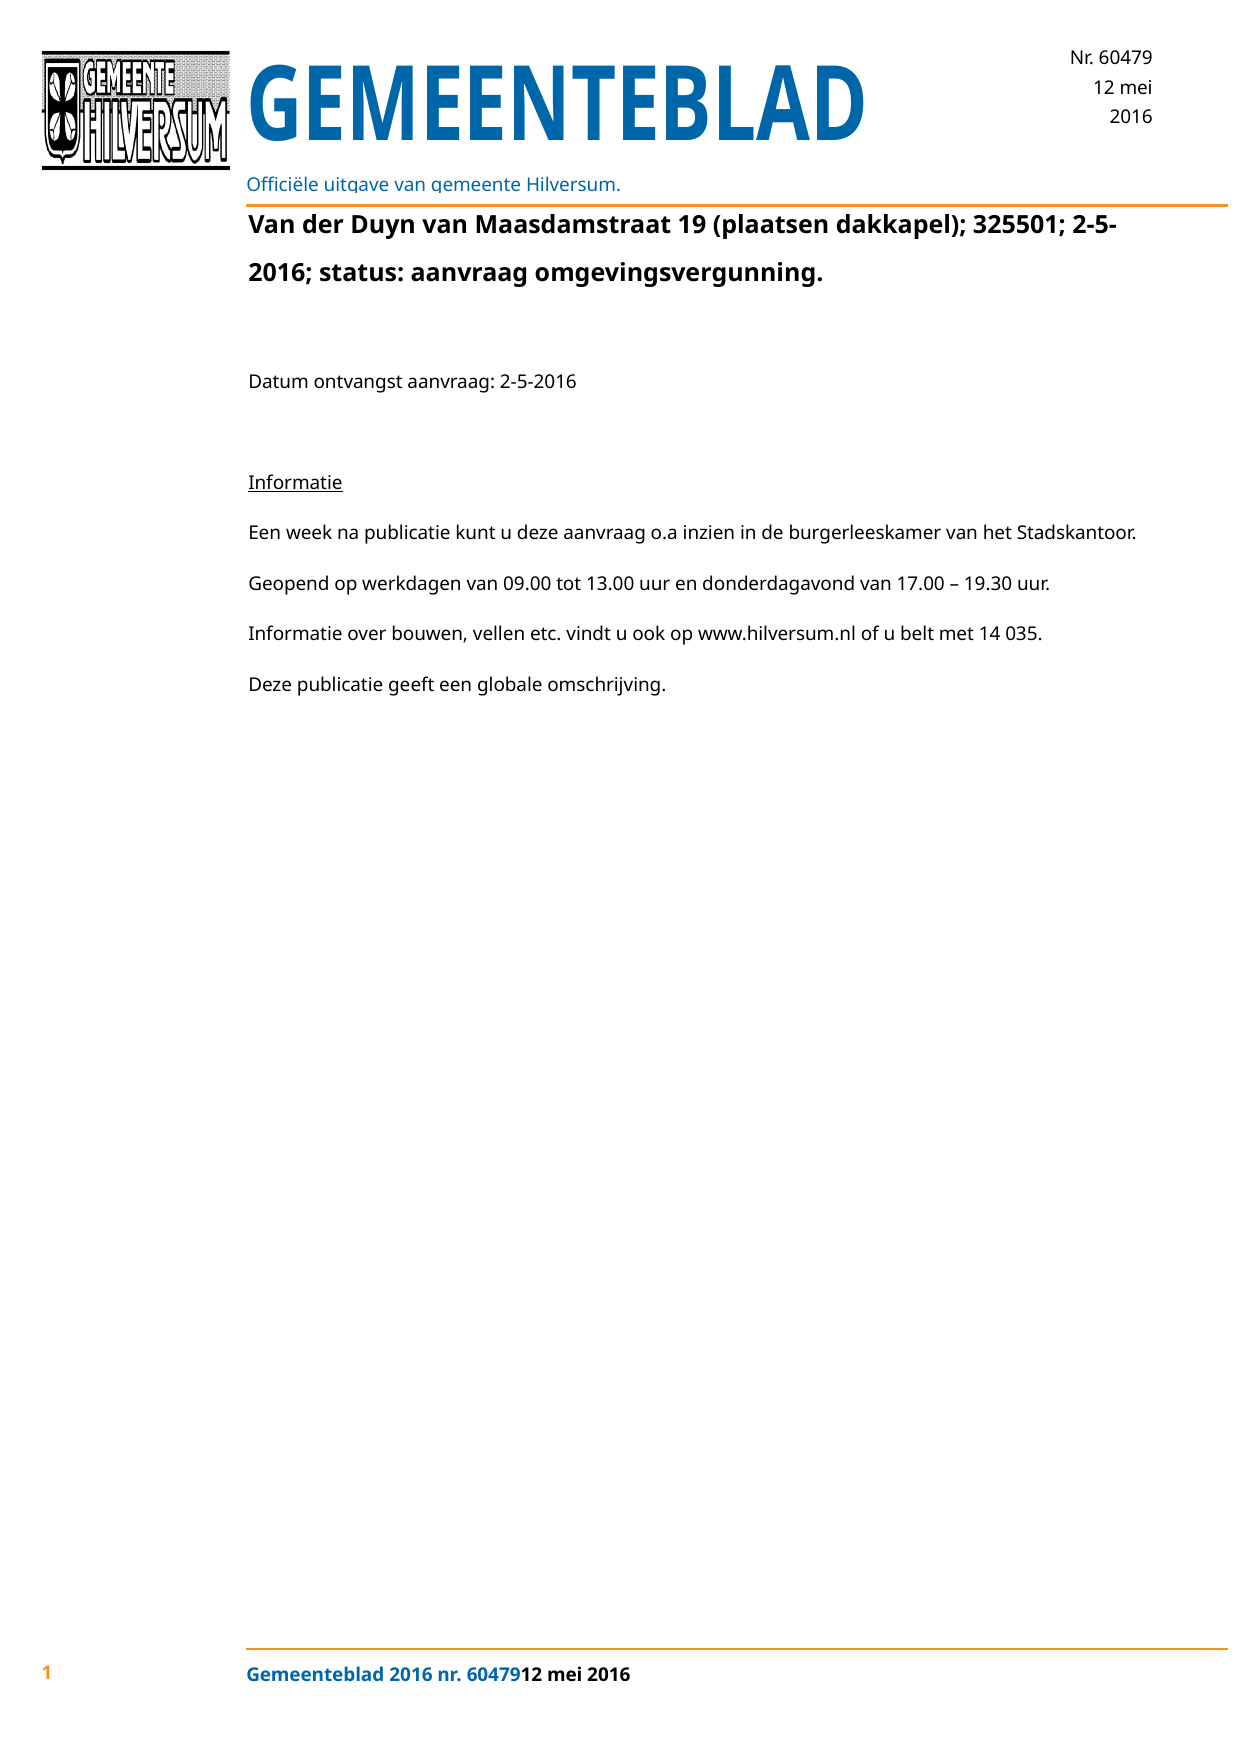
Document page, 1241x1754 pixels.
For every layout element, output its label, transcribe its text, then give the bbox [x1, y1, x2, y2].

picture [41, 47, 231, 172]
text Een week na publicatie kunt u deze aanvraag o.a inzien in de burgerleeskamer van het Stadskantoor. [248, 519, 1152, 545]
text Informatie [248, 469, 1152, 495]
text Informatie over bouwen, vellen etc. vindt u ook op www.hilversum.nl of u belt met 14 035. [248, 620, 1152, 646]
text Deze publicatie geeft een globale omschrijving. [248, 671, 1152, 697]
text Datum ontvangst aanvraag: 2-5-2016 [248, 368, 1152, 394]
text Geopend op werkdagen van 09.00 tot 13.00 uur en donderdagavond van 17.00 – 19.30 uur. [248, 570, 1152, 596]
text Van der Duyn van Maasdamstraat 19 (plaatsen dakkapel); 325501; 2-5-2016; status: aanvraag omgevingsvergunning. [248, 207, 1152, 288]
